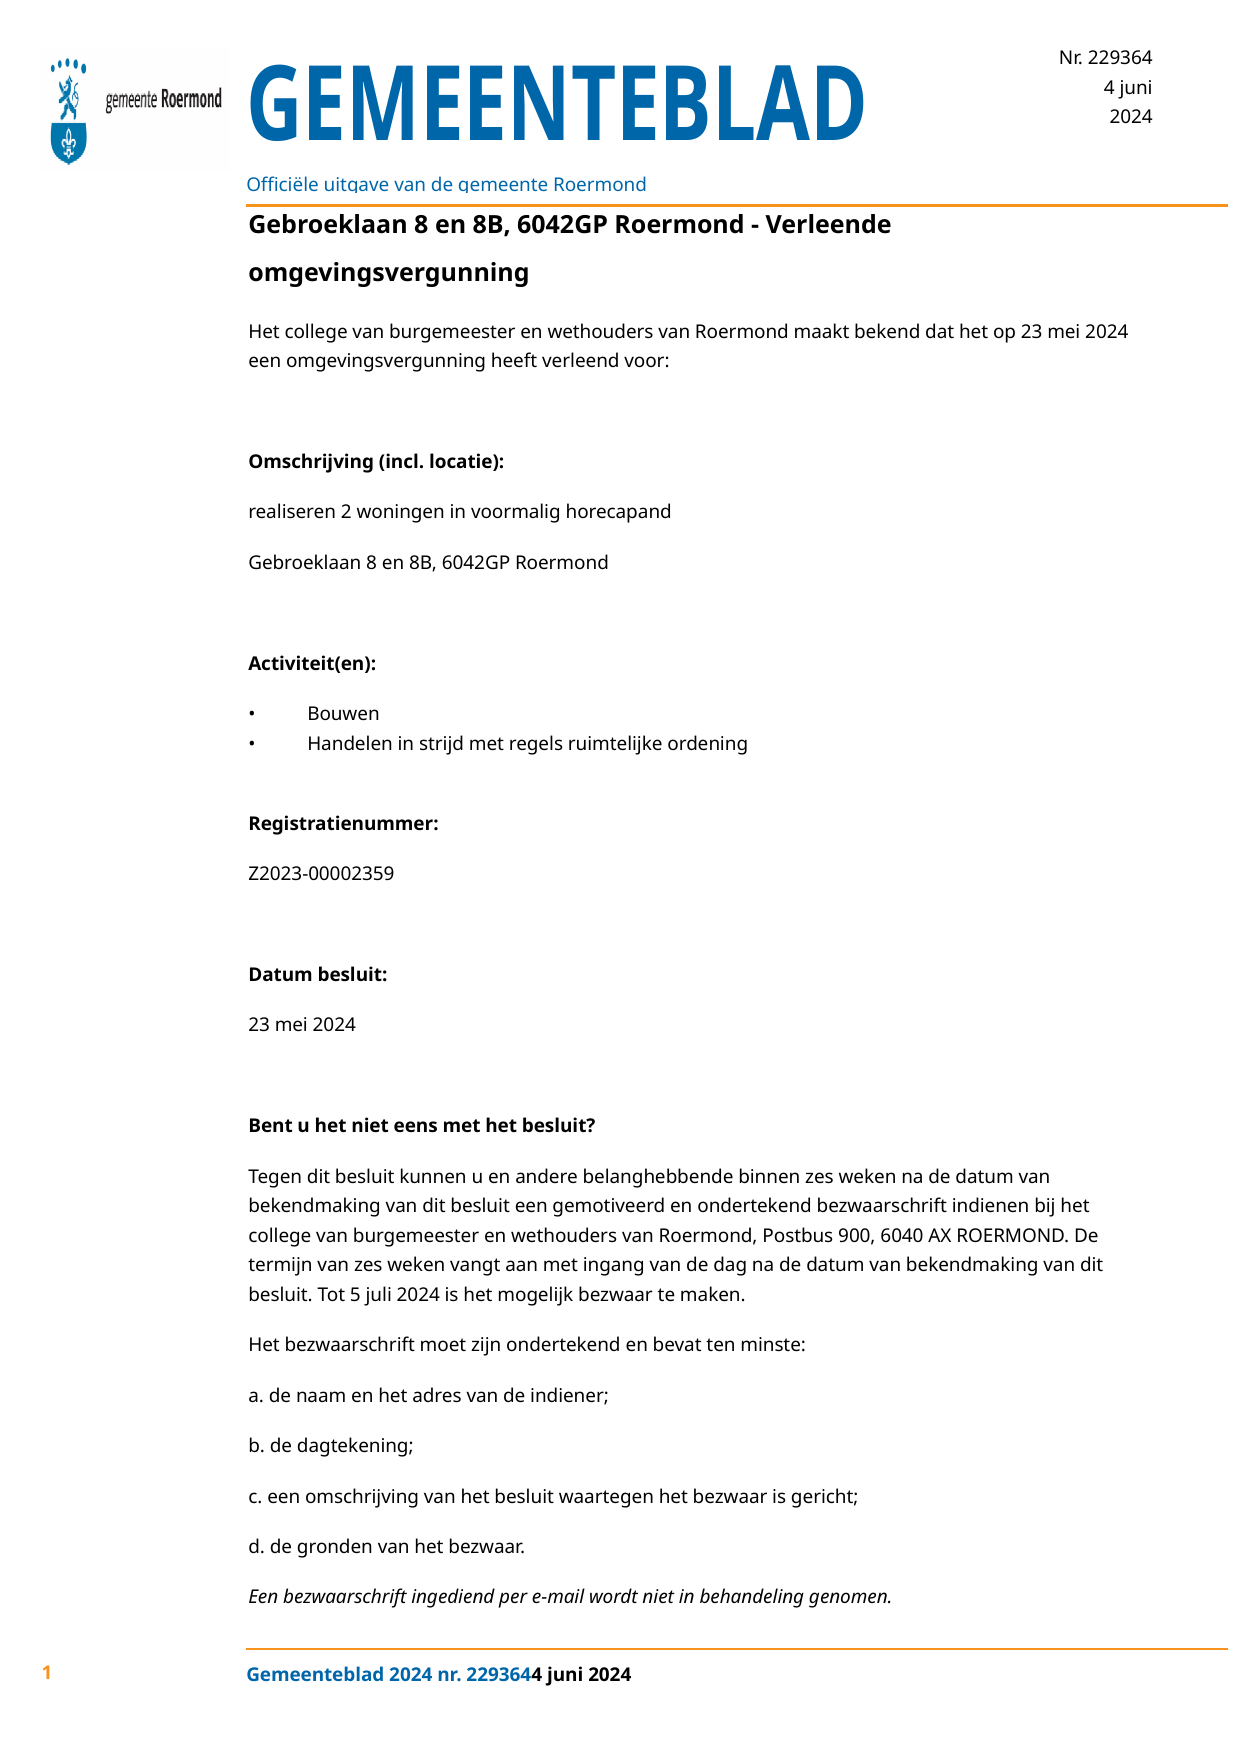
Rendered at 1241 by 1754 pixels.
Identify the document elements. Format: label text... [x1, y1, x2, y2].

text Bent u het niet eens met het besluit? [248, 1112, 1152, 1138]
picture [41, 47, 231, 172]
text Tegen dit besluit kunnen u en andere belanghebbende binnen zes weken na de datum van bekendmaking van dit besluit een gemotiveerd en ondertekend bezwaarschrift indienen bij het college van burgemeester en wethouders van Roermond, Postbus 900, 6040 AX ROERMOND. De termijn van zes weken vangt aan met ingang van de dag na de datum van bekendmaking van dit besluit. Tot 5 juli 2024 is het mogelijk bezwaar te maken. [248, 1163, 1152, 1307]
text Registratienummer: [248, 810, 1152, 836]
text Z2023-00002359 [248, 860, 1152, 886]
text d. de gronden van het bezwaar. [248, 1533, 1152, 1559]
text Gebroeklaan 8 en 8B, 6042GP Roermond [248, 549, 1152, 575]
text a. de naam en het adres van de indiener; [248, 1382, 1152, 1408]
text Het college van burgemeester en wethouders van Roermond maakt bekend dat het op 23 mei 2024 een omgevingsvergunning heeft verleend voor: [248, 318, 1152, 373]
text Een bezwaarschrift ingediend per e-mail wordt niet in behandeling genomen. [248, 1584, 1152, 1609]
list Bouwen [248, 700, 1152, 726]
text Gebroeklaan 8 en 8B, 6042GP Roermond - Verleende omgevingsvergunning [248, 207, 1152, 288]
text Het bezwaarschrift moet zijn ondertekend en bevat ten minste: [248, 1332, 1152, 1357]
text c. een omschrijving van het besluit waartegen het bezwaar is gericht; [248, 1483, 1152, 1509]
text Omschrijving (incl. locatie): [248, 448, 1152, 474]
text Activiteit(en): [248, 650, 1152, 676]
list Handelen in strijd met regels ruimtelijke ordening [248, 730, 1152, 756]
text 23 mei 2024 [248, 1012, 1152, 1037]
text Datum besluit: [248, 961, 1152, 987]
text b. de dagtekening; [248, 1432, 1152, 1458]
text realiseren 2 woningen in voormalig horecapand [248, 499, 1152, 524]
